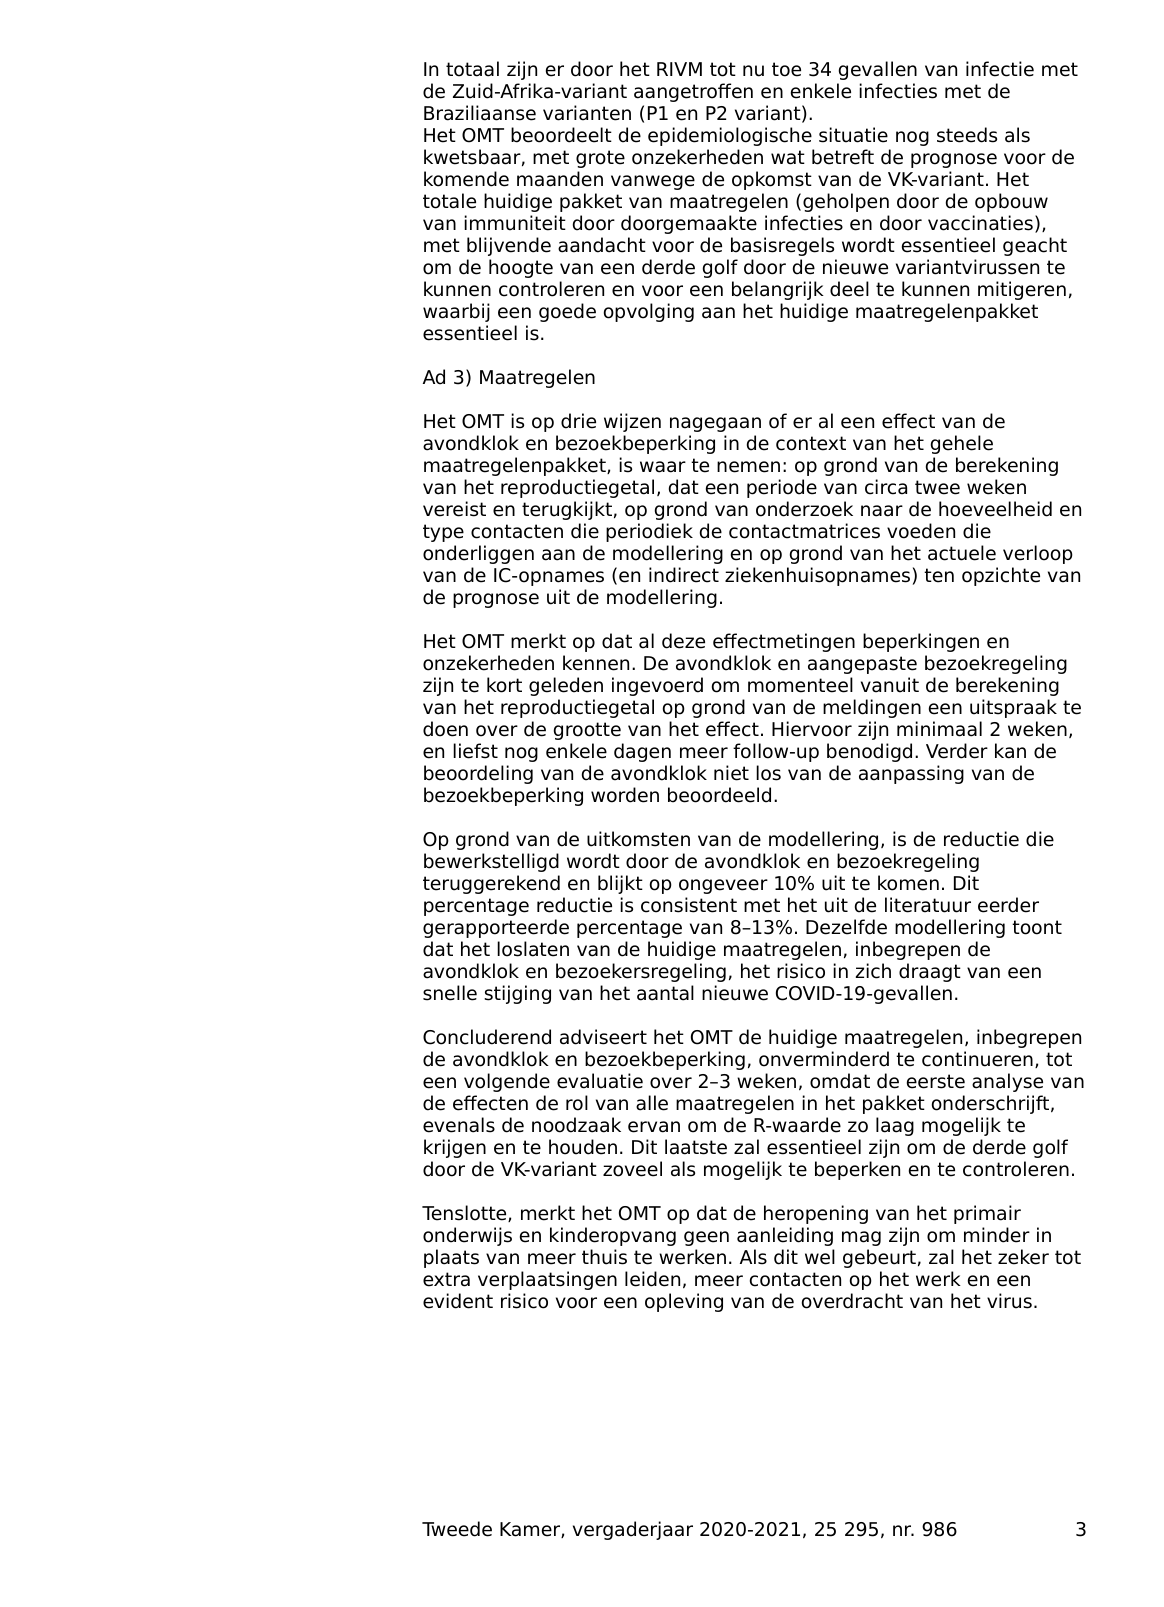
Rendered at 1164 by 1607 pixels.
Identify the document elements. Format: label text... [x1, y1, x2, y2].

text Het OMT merkt op dat al deze effectmetingen beperkingen en onzekerheden kennen. De avondklok en aangepaste bezoekregeling zijn te kort geleden ingevoerd om momenteel vanuit de berekening van het reproductiegetal op grond van de meldingen een uitspraak te doen over de grootte van het effect. Hiervoor zijn minimaal 2 weken, en liefst nog enkele dagen meer follow-up benodigd. Verder kan de beoordeling van de avondklok niet los van de aanpassing van de bezoekbeperking worden beoordeeld. [422, 631, 1087, 807]
text Concluderend adviseert het OMT de huidige maatregelen, inbegrepen de avondklok en bezoekbeperking, onverminderd te continueren, tot een volgende evaluatie over 2–3 weken, omdat de eerste analyse van de effecten de rol van alle maatregelen in het pakket onderschrijft, evenals de noodzaak ervan om de R-waarde zo laag mogelijk te krijgen en te houden. Dit laatste zal essentieel zijn om de derde golf door de VK-variant zoveel als mogelijk te beperken en te controleren. [422, 1027, 1087, 1181]
text Het OMT is op drie wijzen nagegaan of er al een effect van de avondklok en bezoekbeperking in de context van het gehele maatregelenpakket, is waar te nemen: op grond van de berekening van het reproductiegetal, dat een periode van circa twee weken vereist en terugkijkt, op grond van onderzoek naar de hoeveelheid en type contacten die periodiek de contactmatrices voeden die onderliggen aan de modellering en op grond van het actuele verloop van de IC-opnames (en indirect ziekenhuisopnames) ten opzichte van de prognose uit de modellering. [422, 411, 1087, 609]
text Tenslotte, merkt het OMT op dat de heropening van het primair onderwijs en kinderopvang geen aanleiding mag zijn om minder in plaats van meer thuis te werken. Als dit wel gebeurt, zal het zeker tot extra verplaatsingen leiden, meer contacten op het werk en een evident risico voor een opleving van de overdracht van het virus. [422, 1203, 1087, 1313]
text Op grond van de uitkomsten van de modellering, is de reductie die bewerkstelligd wordt door de avondklok en bezoekregeling teruggerekend en blijkt op ongeveer 10% uit te komen. Dit percentage reductie is consistent met het uit de literatuur eerder gerapporteerde percentage van 8–13%. Dezelfde modellering toont dat het loslaten van de huidige maatregelen, inbegrepen de avondklok en bezoekersregeling, het risico in zich draagt van een snelle stijging van het aantal nieuwe COVID-19-gevallen. [422, 829, 1087, 1005]
text Het OMT beoordeelt de epidemiologische situatie nog steeds als kwetsbaar, met grote onzekerheden wat betreft de prognose voor de komende maanden vanwege de opkomst van de VK-variant. Het totale huidige pakket van maatregelen (geholpen door de opbouw van immuniteit door doorgemaakte infecties en door vaccinaties), met blijvende aandacht voor de basisregels wordt essentieel geacht om de hoogte van een derde golf door de nieuwe variantvirussen te kunnen controleren en voor een belangrijk deel te kunnen mitigeren, waarbij een goede opvolging aan het huidige maatregelenpakket essentieel is. [422, 125, 1087, 345]
subtitle Ad 3) Maatregelen [422, 367, 1087, 389]
text In totaal zijn er door het RIVM tot nu toe 34 gevallen van infectie met de Zuid-Afrika-variant aangetroffen en enkele infecties met de Braziliaanse varianten (P1 en P2 variant). [422, 59, 1087, 125]
